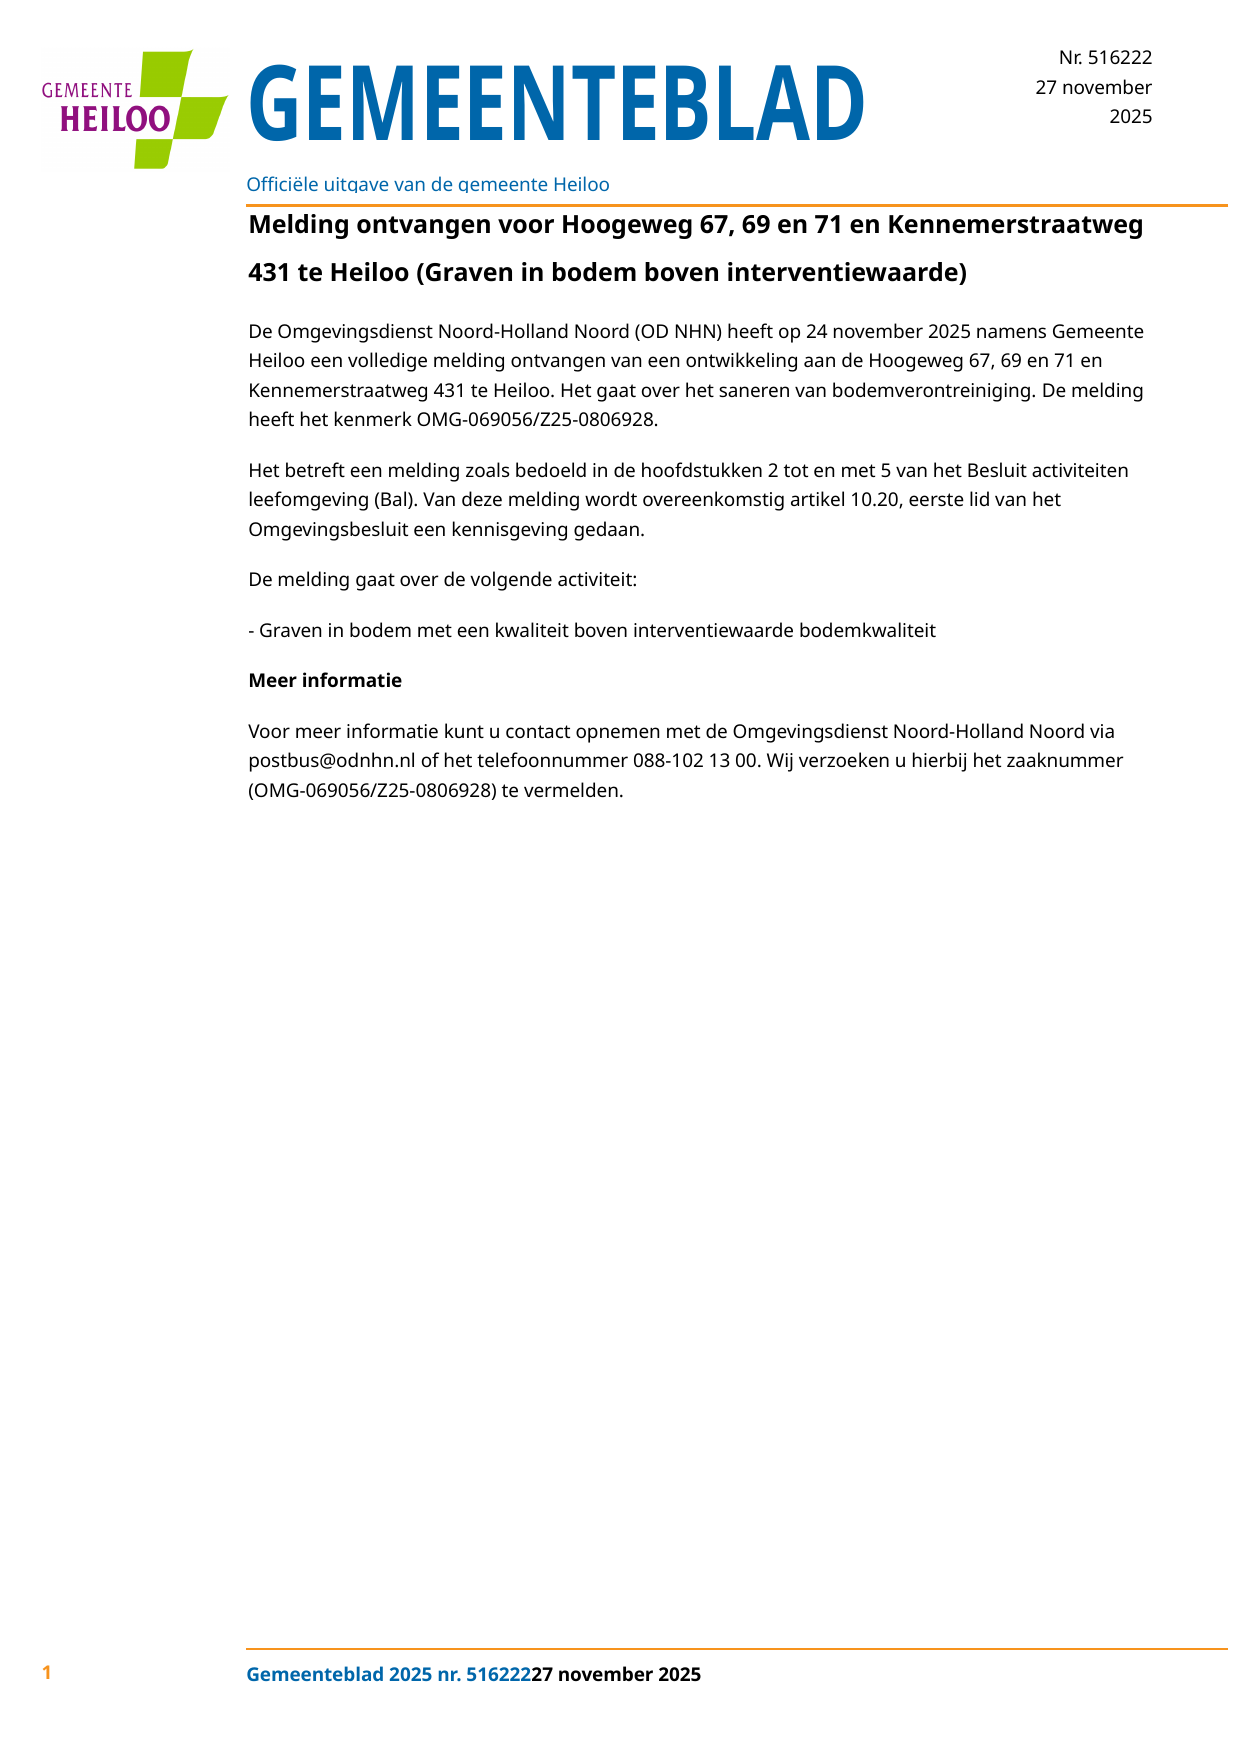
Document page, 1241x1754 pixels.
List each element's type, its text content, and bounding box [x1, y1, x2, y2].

text Melding ontvangen voor Hoogeweg 67, 69 en 71 en Kennemerstraatweg 431 te Heiloo (Graven in bodem boven interventiewaarde) [248, 207, 1152, 288]
text Meer informatie [248, 667, 1152, 693]
text Voor meer informatie kunt u contact opnemen met de Omgevingsdienst Noord-Holland Noord via postbus@odnhn.nl of het telefoonnummer 088-102 13 00. Wij verzoeken u hierbij het zaaknummer (OMG-069056/Z25-0806928) te vermelden. [248, 718, 1152, 803]
text Het betreft een melding zoals bedoeld in de hoofdstukken 2 tot en met 5 van het Besluit activiteiten leefomgeving (Bal). Van deze melding wordt overeenkomstig artikel 10.20, eerste lid van het Omgevingsbesluit een kennisgeving gedaan. [248, 457, 1152, 542]
text - Graven in bodem met een kwaliteit boven interventiewaarde bodemkwaliteit [248, 617, 1152, 643]
text De melding gaat over de volgende activiteit: [248, 567, 1152, 592]
picture [41, 47, 231, 172]
text De Omgevingsdienst Noord-Holland Noord (OD NHN) heeft op 24 november 2025 namens Gemeente Heiloo een volledige melding ontvangen van een ontwikkeling aan de Hoogeweg 67, 69 en 71 en Kennemerstraatweg 431 te Heiloo. Het gaat over het saneren van bodemverontreiniging. De melding heeft het kenmerk OMG-069056/Z25-0806928. [248, 318, 1152, 432]
